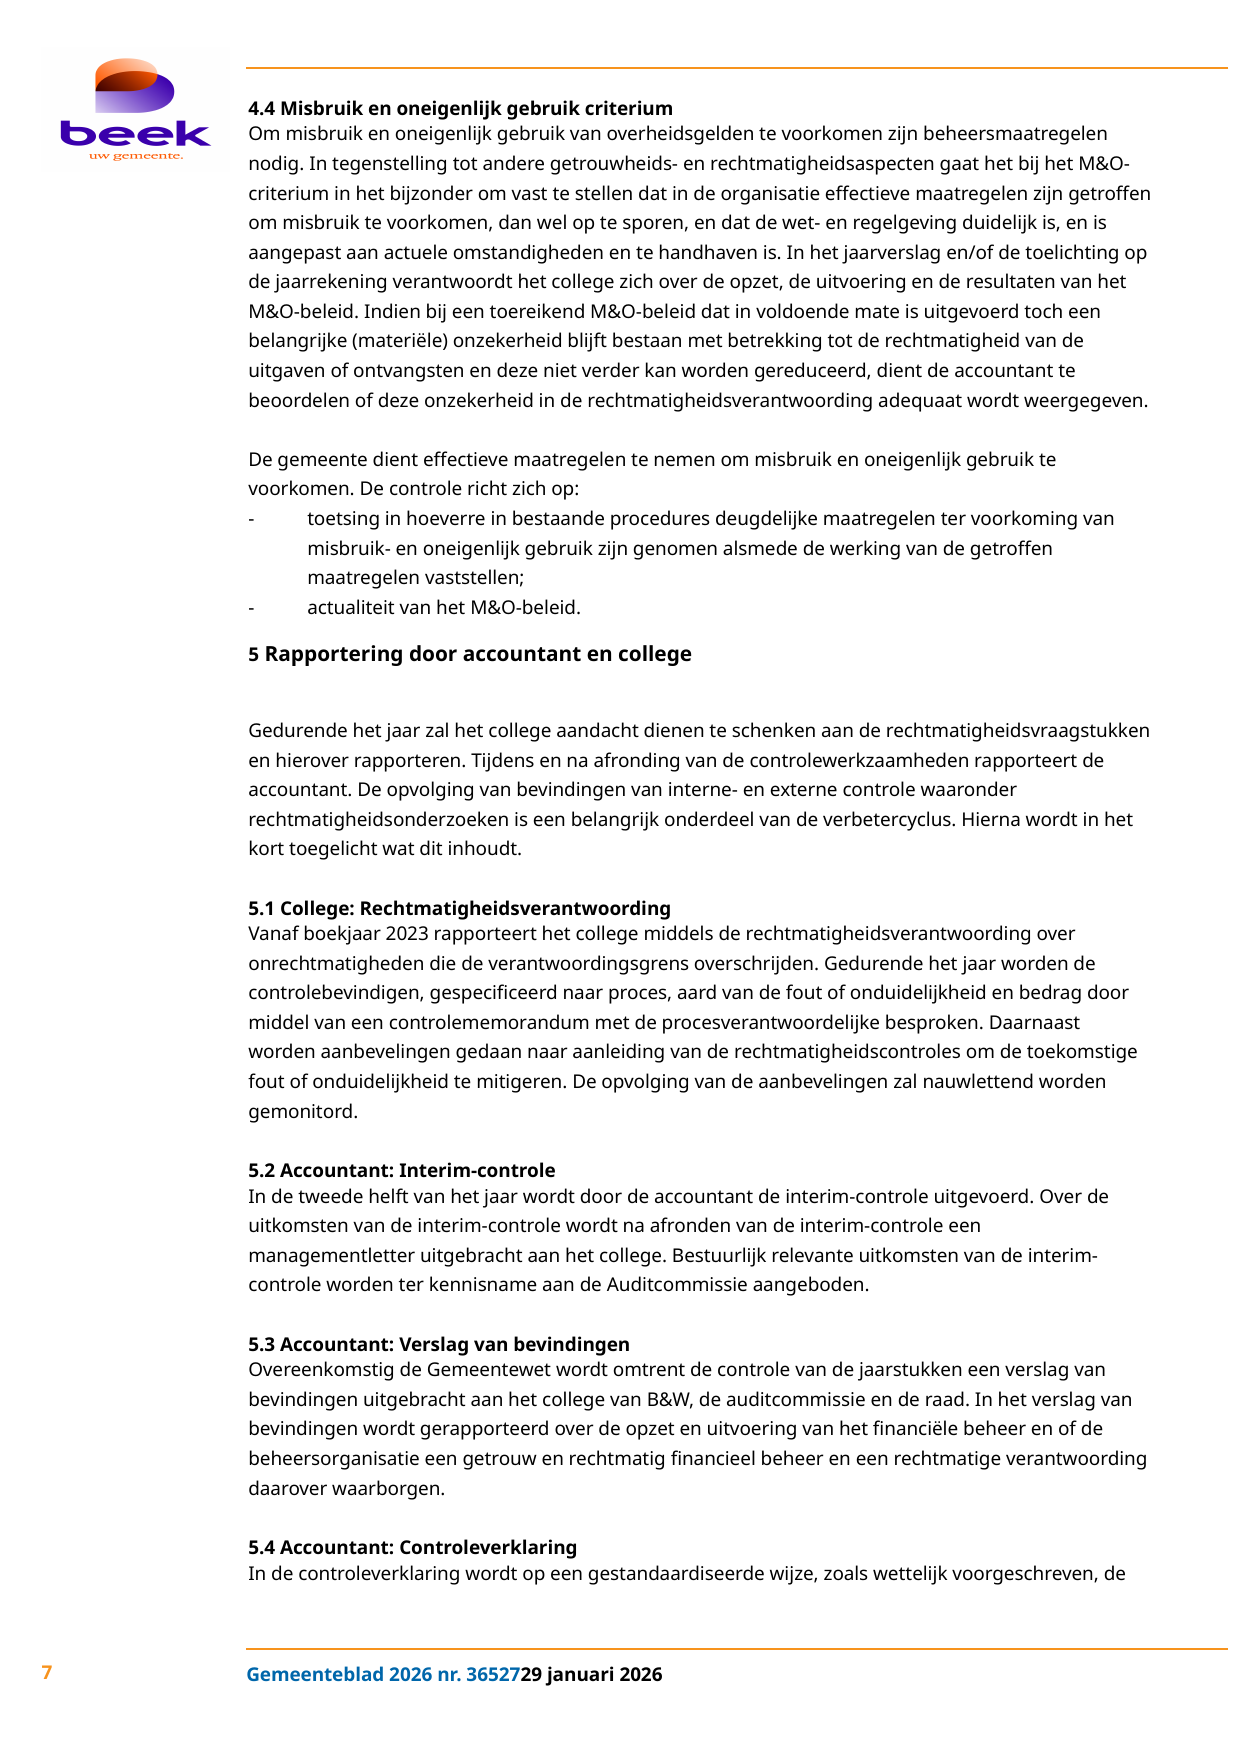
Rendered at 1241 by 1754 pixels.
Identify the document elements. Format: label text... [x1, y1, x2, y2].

text In de controleverklaring wordt op een gestandaardiseerde wijze, zoals wettelijk voorgeschreven, de [248, 1560, 1152, 1585]
text 5.2 Accountant: Interim-controle [248, 1157, 1152, 1183]
text Om misbruik en oneigenlijk gebruik van overheidsgelden te voorkomen zijn beheersmaatregelen nodig. In tegenstelling tot andere getrouwheids- en rechtmatigheidsaspecten gaat het bij het M&O-criterium in het bijzonder om vast te stellen dat in de organisatie effectieve maatregelen zijn getroffen om misbruik te voorkomen, dan wel op te sporen, en dat de wet- en regelgeving duidelijk is, en is aangepast aan actuele omstandigheden en te handhaven is. In het jaarverslag en/of de toelichting op de jaarrekening verantwoordt het college zich over de opzet, de uitvoering en de resultaten van het M&O-beleid. Indien bij een toereikend M&O-beleid dat in voldoende mate is uitgevoerd toch een belangrijke (materiële) onzekerheid blijft bestaan met betrekking tot de rechtmatigheid van de uitgaven of ontvangsten en deze niet verder kan worden gereduceerd, dient de accountant te beoordelen of deze onzekerheid in de rechtmatigheidsverantwoording adequaat wordt weergegeven. [248, 121, 1152, 412]
text 5.4 Accountant: Controleverklaring [248, 1534, 1152, 1560]
text 5.3 Accountant: Verslag van bevindingen [248, 1331, 1152, 1356]
text Gedurende het jaar zal het college aandacht dienen te schenken aan de rechtmatigheidsvraagstukken en hierover rapporteren. Tijdens en na afronding van de controlewerkzaamheden rapporteert de accountant. De opvolging van bevindingen van interne- en externe controle waaronder rechtmatigheidsonderzoeken is een belangrijk onderdeel van de verbetercyclus. Hierna wordt in het kort toegelicht wat dit inhoudt. [248, 717, 1152, 861]
list toetsing in hoeverre in bestaande procedures deugdelijke maatregelen ter voorkoming van misbruik- en oneigenlijk gebruik zijn genomen alsmede de werking van de getroffen maatregelen vaststellen; [248, 505, 1152, 590]
text 5 Rapportering door accountant en college [248, 639, 1152, 668]
text De gemeente dient effectieve maatregelen te nemen om misbruik en oneigenlijk gebruik te voorkomen. De controle richt zich op: [248, 446, 1152, 501]
text 5.1 College: Rechtmatigheidsverantwoording [248, 895, 1152, 920]
text 4.4 Misbruik en oneigenlijk gebruik criterium [248, 95, 1152, 121]
text In de tweede helft van het jaar wordt door de accountant de interim-controle uitgevoerd. Over de uitkomsten van de interim-controle wordt na afronden van de interim-controle een managementletter uitgebracht aan het college. Bestuurlijk relevante uitkomsten van de interim-controle worden ter kennisname aan de Auditcommissie aangeboden. [248, 1183, 1152, 1297]
list actualiteit van het M&O-beleid. [248, 594, 1152, 619]
text Overeenkomstig de Gemeentewet wordt omtrent de controle van de jaarstukken een verslag van bevindingen uitgebracht aan het college van B&W, de auditcommissie en de raad. In het verslag van bevindingen wordt gerapporteerd over de opzet en uitvoering van het financiële beheer en of de beheersorganisatie een getrouw en rechtmatig financieel beheer en een rechtmatige verantwoording daarover waarborgen. [248, 1356, 1152, 1501]
picture [41, 47, 231, 172]
text Vanaf boekjaar 2023 rapporteert het college middels de rechtmatigheidsverantwoording over onrechtmatigheden die de verantwoordingsgrens overschrijden. Gedurende het jaar worden de controlebevindigen, gespecificeerd naar proces, aard van de fout of onduidelijkheid en bedrag door middel van een controlememorandum met de procesverantwoordelijke besproken. Daarnaast worden aanbevelingen gedaan naar aanleiding van de rechtmatigheidscontroles om de toekomstige fout of onduidelijkheid te mitigeren. De opvolging van de aanbevelingen zal nauwlettend worden gemonitord. [248, 920, 1152, 1124]
